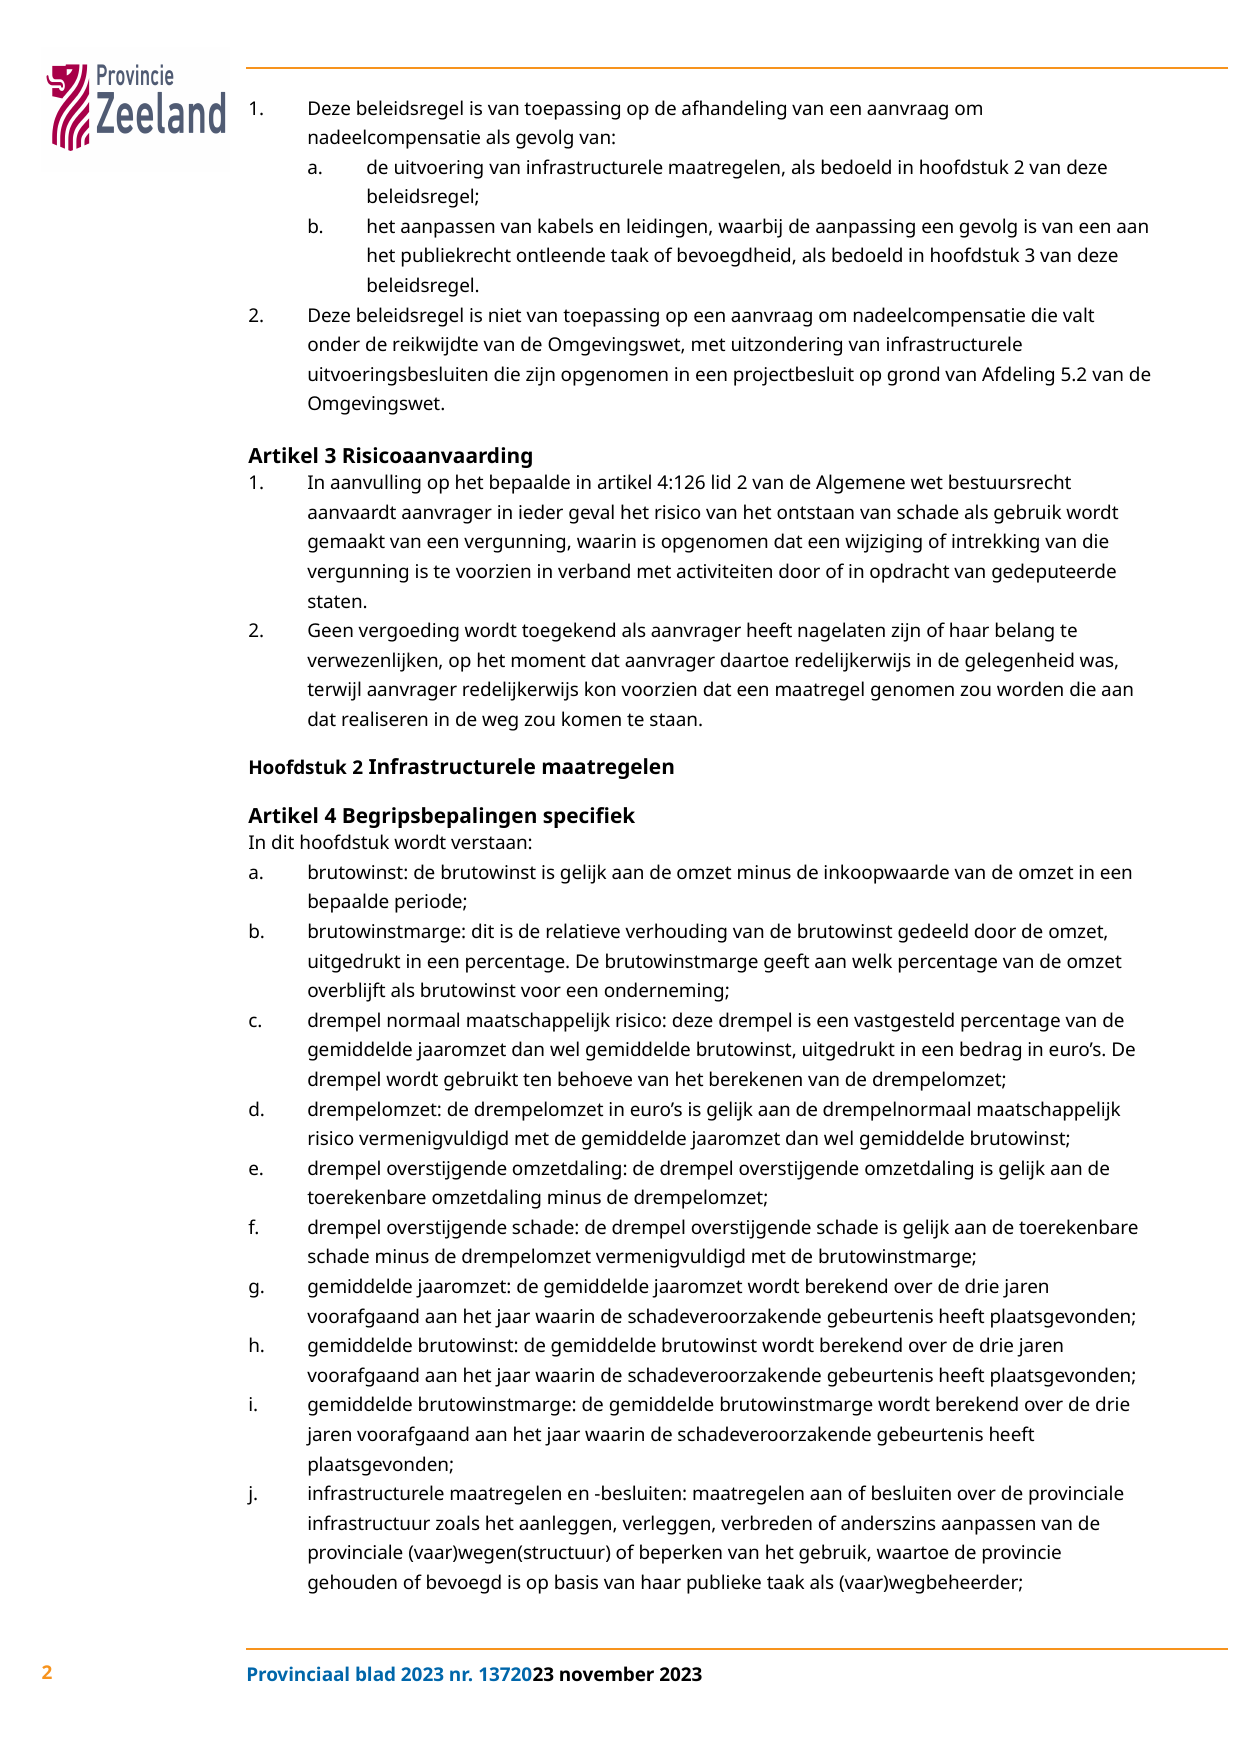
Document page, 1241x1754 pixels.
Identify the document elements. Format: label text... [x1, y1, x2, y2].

list drempel overstijgende omzetdaling: de drempel overstijgende omzetdaling is gelijk aan de toerekenbare omzetdaling minus de drempelomzet; [248, 1155, 1152, 1210]
list In aanvulling op het bepaalde in artikel 4:126 lid 2 van de Algemene wet bestuursrecht aanvaardt aanvrager in ieder geval het risico van het ontstaan van schade als gebruik wordt gemaakt van een vergunning, waarin is opgenomen dat een wijziging of intrekking van die vergunning is te voorzien in verband met activiteiten door of in opdracht van gedeputeerde staten. [248, 469, 1152, 613]
list Deze beleidsregel is van toepassing op de afhandeling van een aanvraag om nadeelcompensatie als gevolg van: [248, 95, 1152, 150]
list drempelomzet: de drempelomzet in euro’s is gelijk aan de drempelnormaal maatschappelijk risico vermenigvuldigd met de gemiddelde jaaromzet dan wel gemiddelde brutowinst; [248, 1096, 1152, 1151]
text Hoofdstuk 2 Infrastructurele maatregelen [248, 752, 1152, 780]
list Deze beleidsregel is niet van toepassing op een aanvraag om nadeelcompensatie die valt onder de reikwijdte van de Omgevingswet, met uitzondering van infrastructurele uitvoeringsbesluiten die zijn opgenomen in een projectbesluit op grond van Afdeling 5.2 van de Omgevingswet. [248, 302, 1152, 416]
list drempel normaal maatschappelijk risico: deze drempel is een vastgesteld percentage van de gemiddelde jaaromzet dan wel gemiddelde brutowinst, uitgedrukt in een bedrag in euro’s. De drempel wordt gebruikt ten behoeve van het berekenen van de drempelomzet; [248, 1007, 1152, 1092]
picture [41, 47, 231, 172]
list drempel overstijgende schade: de drempel overstijgende schade is gelijk aan de toerekenbare schade minus de drempelomzet vermenigvuldigd met de brutowinstmarge; [248, 1214, 1152, 1269]
list gemiddelde brutowinstmarge: de gemiddelde brutowinstmarge wordt berekend over de drie jaren voorafgaand aan het jaar waarin de schadeveroorzakende gebeurtenis heeft plaatsgevonden; [248, 1392, 1152, 1476]
text Artikel 4 Begripsbepalingen specifiek [248, 801, 1152, 829]
list Geen vergoeding wordt toegekend als aanvrager heeft nagelaten zijn of haar belang te verwezenlijken, op het moment dat aanvrager daartoe redelijkerwijs in de gelegenheid was, terwijl aanvrager redelijkerwijs kon voorzien dat een maatregel genomen zou worden die aan dat realiseren in de weg zou komen te staan. [248, 617, 1152, 732]
list gemiddelde jaaromzet: de gemiddelde jaaromzet wordt berekend over de drie jaren voorafgaand aan het jaar waarin de schadeveroorzakende gebeurtenis heeft plaatsgevonden; [248, 1273, 1152, 1328]
list brutowinst: de brutowinst is gelijk aan de omzet minus de inkoopwaarde van de omzet in een bepaalde periode; [248, 859, 1152, 914]
text Artikel 3 Risicoaanvaarding [248, 441, 1152, 469]
list infrastructurele maatregelen en -besluiten: maatregelen aan of besluiten over de provinciale infrastructuur zoals het aanleggen, verleggen, verbreden of anderszins aanpassen van de provinciale (vaar)wegen(structuur) of beperken van het gebruik, waartoe de provincie gehouden of bevoegd is op basis van haar publieke taak als (vaar)wegbeheerder; [248, 1480, 1152, 1595]
list de uitvoering van infrastructurele maatregelen, als bedoeld in hoofdstuk 2 van deze beleidsregel; [307, 154, 1152, 209]
text In dit hoofdstuk wordt verstaan: [248, 829, 1152, 855]
list brutowinstmarge: dit is de relatieve verhouding van de brutowinst gedeeld door de omzet, uitgedrukt in een percentage. De brutowinstmarge geeft aan welk percentage van de omzet overblijft als brutowinst voor een onderneming; [248, 918, 1152, 1003]
list gemiddelde brutowinst: de gemiddelde brutowinst wordt berekend over de drie jaren voorafgaand aan het jaar waarin de schadeveroorzakende gebeurtenis heeft plaatsgevonden; [248, 1332, 1152, 1388]
list het aanpassen van kabels en leidingen, waarbij de aanpassing een gevolg is van een aan het publiekrecht ontleende taak of bevoegdheid, als bedoeld in hoofdstuk 3 van deze beleidsregel. [307, 213, 1152, 298]
